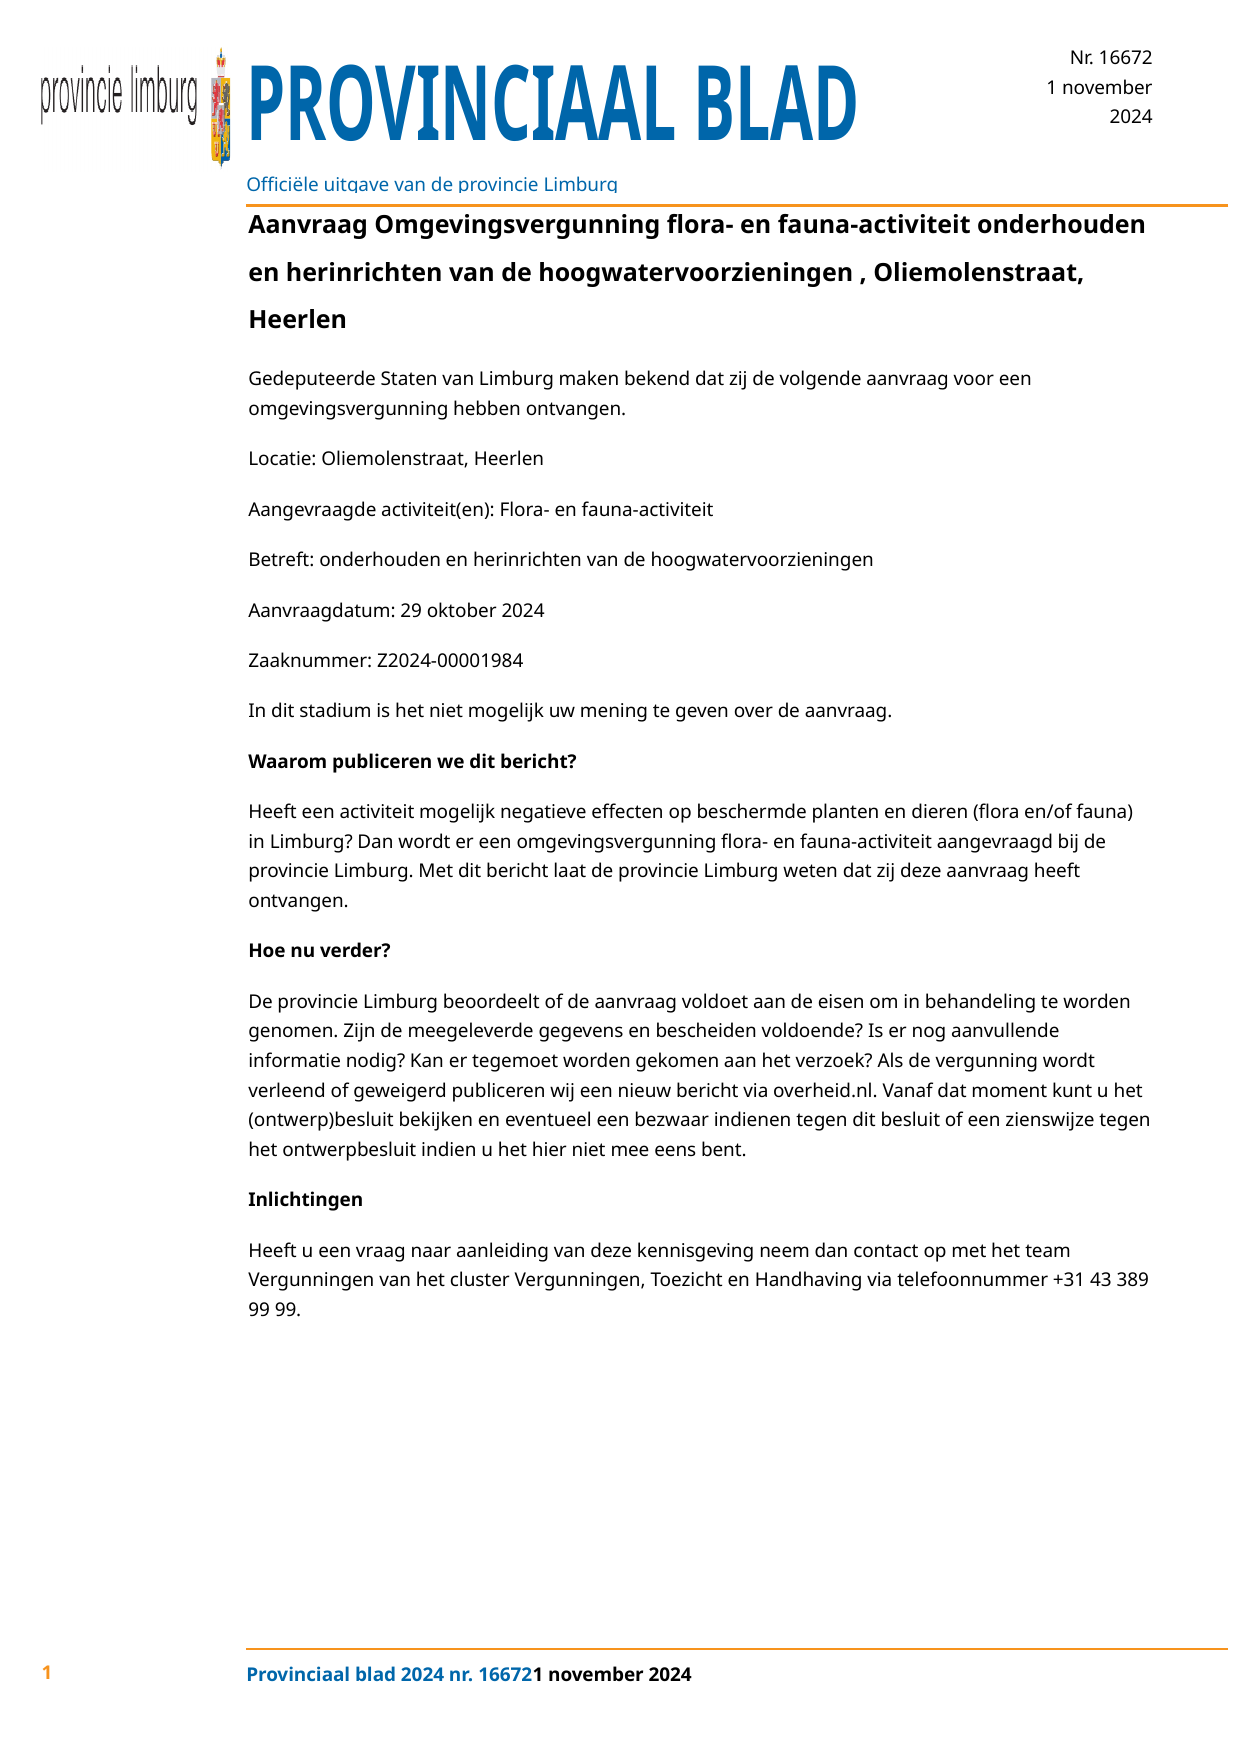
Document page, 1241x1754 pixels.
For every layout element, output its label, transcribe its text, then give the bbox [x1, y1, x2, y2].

text De provincie Limburg beoordeelt of de aanvraag voldoet aan de eisen om in behandeling te worden genomen. Zijn de meegeleverde gegevens en bescheiden voldoende? Is er nog aanvullende informatie nodig? Kan er tegemoet worden gekomen aan het verzoek? Als de vergunning wordt verleend of geweigerd publiceren wij een nieuw bericht via overheid.nl. Vanaf dat moment kunt u het (ontwerp)besluit bekijken en eventueel een bezwaar indienen tegen dit besluit of een zienswijze tegen het ontwerpbesluit indien u het hier niet mee eens bent. [248, 988, 1152, 1162]
text Aanvraagdatum: 29 oktober 2024 [248, 597, 1152, 622]
text In dit stadium is het niet mogelijk uw mening te geven over de aanvraag. [248, 698, 1152, 723]
text Aangevraagde activiteit(en): Flora- en fauna-activiteit [248, 496, 1152, 522]
text Hoe nu verder? [248, 938, 1152, 963]
text Heeft u een vraag naar aanleiding van deze kennisgeving neem dan contact op met het team Vergunningen van het cluster Vergunningen, Toezicht en Handhaving via telefoonnummer +31 43 389 99 99. [248, 1237, 1152, 1322]
text Locatie: Oliemolenstraat, Heerlen [248, 446, 1152, 471]
text Waarom publiceren we dit bericht? [248, 748, 1152, 774]
text Inlichtingen [248, 1186, 1152, 1212]
picture [41, 47, 231, 172]
text Heeft een activiteit mogelijk negatieve effecten op beschermde planten en dieren (flora en/of fauna) in Limburg? Dan wordt er een omgevingsvergunning flora- en fauna-activiteit aangevraagd bij de provincie Limburg. Met dit bericht laat de provincie Limburg weten dat zij deze aanvraag heeft ontvangen. [248, 798, 1152, 913]
text Zaaknummer: Z2024-00001984 [248, 647, 1152, 673]
text Betreft: onderhouden en herinrichten van de hoogwatervoorzieningen [248, 546, 1152, 572]
text Aanvraag Omgevingsvergunning flora- en fauna-activiteit onderhouden en herinrichten van de hoogwatervoorzieningen , Oliemolenstraat, Heerlen [248, 207, 1152, 336]
text Gedeputeerde Staten van Limburg maken bekend dat zij de volgende aanvraag voor een omgevingsvergunning hebben ontvangen. [248, 366, 1152, 421]
